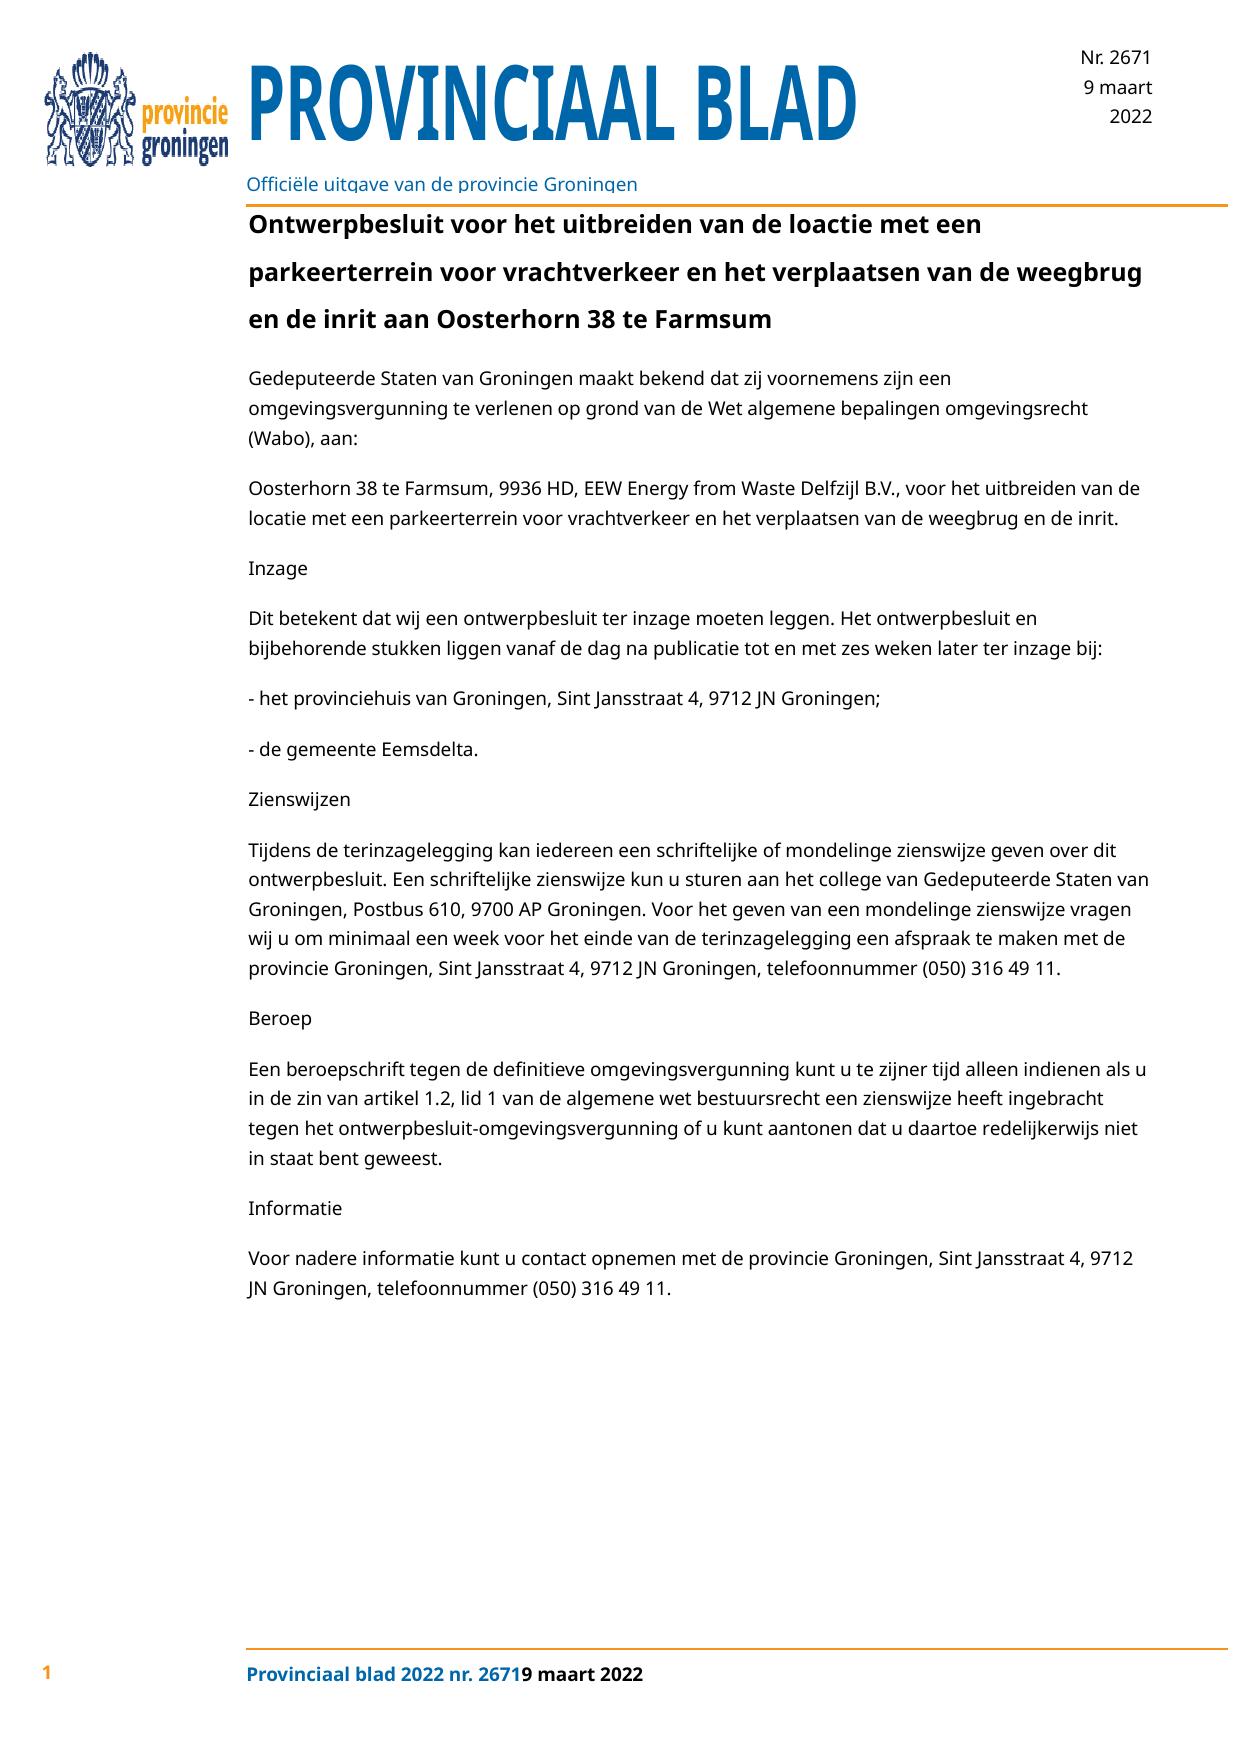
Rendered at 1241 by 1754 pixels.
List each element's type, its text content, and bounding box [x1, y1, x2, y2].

text Zienswijzen [248, 786, 1152, 812]
text - de gemeente Eemsdelta. [248, 736, 1152, 762]
text Dit betekent dat wij een ontwerpbesluit ter inzage moeten leggen. Het ontwerpbesluit en bijbehorende stukken liggen vanaf de dag na publicatie tot en met zes weken later ter inzage bij: [248, 606, 1152, 661]
text Ontwerpbesluit voor het uitbreiden van de loactie met een parkeerterrein voor vrachtverkeer en het verplaatsen van de weegbrug en de inrit aan Oosterhorn 38 te Farmsum [248, 207, 1152, 336]
picture [41, 47, 231, 172]
text Informatie [248, 1195, 1152, 1221]
text Voor nadere informatie kunt u contact opnemen met de provincie Groningen, Sint Jansstraat 4, 9712 JN Groningen, telefoonnummer (050) 316 49 11. [248, 1246, 1152, 1301]
text Gedeputeerde Staten van Groningen maakt bekend dat zij voornemens zijn een omgevingsvergunning te verlenen op grond van de Wet algemene bepalingen omgevingsrecht (Wabo), aan: [248, 366, 1152, 450]
text Tijdens de terinzagelegging kan iedereen een schriftelijke of mondelinge zienswijze geven over dit ontwerpbesluit. Een schriftelijke zienswijze kun u sturen aan het college van Gedeputeerde Staten van Groningen, Postbus 610, 9700 AP Groningen. Voor het geven van een mondelinge zienswijze vragen wij u om minimaal een week voor het einde van de terinzagelegging een afspraak te maken met de provincie Groningen, Sint Jansstraat 4, 9712 JN Groningen, telefoonnummer (050) 316 49 11. [248, 837, 1152, 981]
text Beroep [248, 1006, 1152, 1031]
text Een beroepschrift tegen de definitieve omgevingsvergunning kunt u te zijner tijd alleen indienen als u in de zin van artikel 1.2, lid 1 van de algemene wet bestuursrecht een zienswijze heeft ingebracht tegen het ontwerpbesluit-omgevingsvergunning of u kunt aantonen dat u daartoe redelijkerwijs niet in staat bent geweest. [248, 1056, 1152, 1170]
text Oosterhorn 38 te Farmsum, 9936 HD, EEW Energy from Waste Delfzijl B.V., voor het uitbreiden van de locatie met een parkeerterrein voor vrachtverkeer en het verplaatsen van de weegbrug en de inrit. [248, 475, 1152, 530]
text Inzage [248, 555, 1152, 581]
text - het provinciehuis van Groningen, Sint Jansstraat 4, 9712 JN Groningen; [248, 686, 1152, 711]
